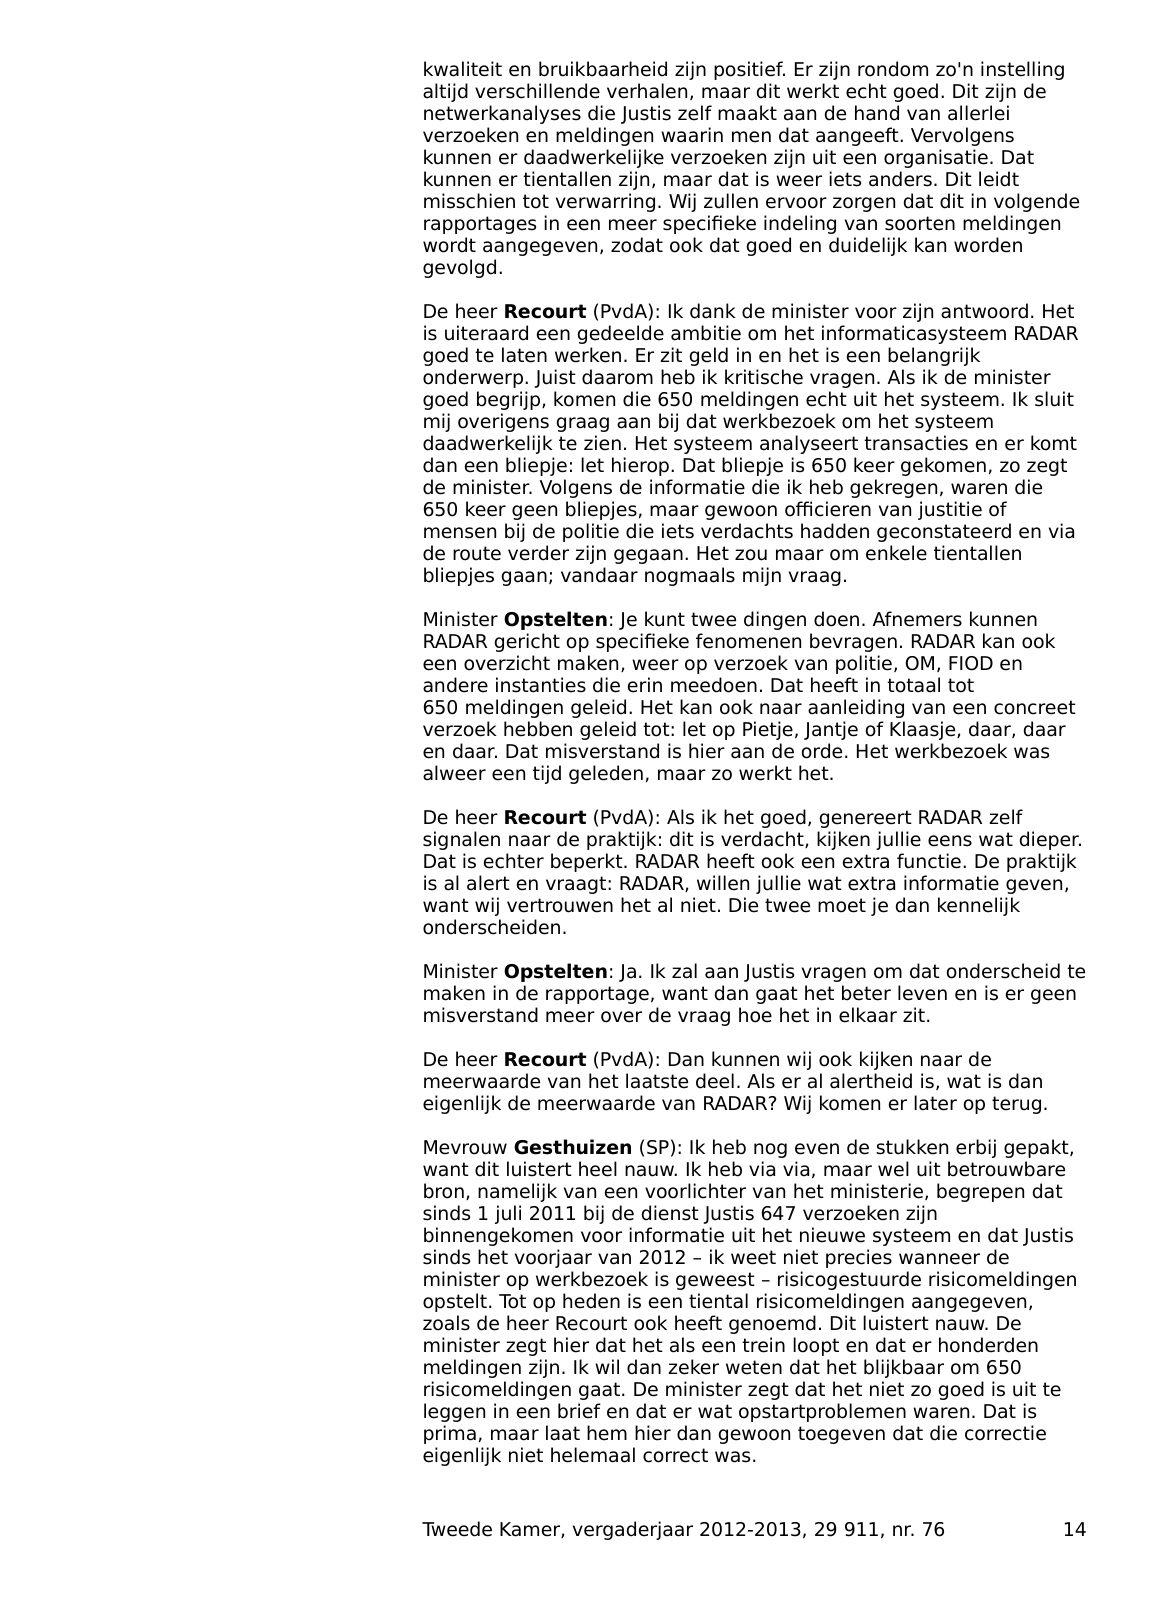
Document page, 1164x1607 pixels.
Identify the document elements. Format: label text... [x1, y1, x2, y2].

text Minister Opstelten: Ja. Ik zal aan Justis vragen om dat onderscheid te maken in de rapportage, want dan gaat het beter leven en is er geen misverstand meer over de vraag hoe het in elkaar zit. [422, 961, 1087, 1027]
text De heer Recourt (PvdA): Als ik het goed, genereert RADAR zelf signalen naar de praktijk: dit is verdacht, kijken jullie eens wat dieper. Dat is echter beperkt. RADAR heeft ook een extra functie. De praktijk is al alert en vraagt: RADAR, willen jullie wat extra informatie geven, want wij vertrouwen het al niet. Die twee moet je dan kennelijk onderscheiden. [422, 807, 1087, 939]
text kwaliteit en bruikbaarheid zijn positief. Er zijn rondom zo'n instelling altijd verschillende verhalen, maar dit werkt echt goed. Dit zijn de netwerkanalyses die Justis zelf maakt aan de hand van allerlei verzoeken en meldingen waarin men dat aangeeft. Vervolgens kunnen er daadwerkelijke verzoeken zijn uit een organisatie. Dat kunnen er tientallen zijn, maar dat is weer iets anders. Dit leidt misschien tot verwarring. Wij zullen ervoor zorgen dat dit in volgende rapportages in een meer specifieke indeling van soorten meldingen wordt aangegeven, zodat ook dat goed en duidelijk kan worden gevolgd. [422, 59, 1087, 279]
text De heer Recourt (PvdA): Ik dank de minister voor zijn antwoord. Het is uiteraard een gedeelde ambitie om het informaticasysteem RADAR goed te laten werken. Er zit geld in en het is een belangrijk onderwerp. Juist daarom heb ik kritische vragen. Als ik de minister goed begrijp, komen die 650 meldingen echt uit het systeem. Ik sluit mij overigens graag aan bij dat werkbezoek om het systeem daadwerkelijk te zien. Het systeem analyseert transacties en er komt dan een bliepje: let hierop. Dat bliepje is 650 keer gekomen, zo zegt de minister. Volgens de informatie die ik heb gekregen, waren die 650 keer geen bliepjes, maar gewoon officieren van justitie of mensen bij de politie die iets verdachts hadden geconstateerd en via de route verder zijn gegaan. Het zou maar om enkele tientallen bliepjes gaan; vandaar nogmaals mijn vraag. [422, 301, 1087, 587]
text Mevrouw Gesthuizen (SP): Ik heb nog even de stukken erbij gepakt, want dit luistert heel nauw. Ik heb via via, maar wel uit betrouwbare bron, namelijk van een voorlichter van het ministerie, begrepen dat sinds 1 juli 2011 bij de dienst Justis 647 verzoeken zijn binnengekomen voor informatie uit het nieuwe systeem en dat Justis sinds het voorjaar van 2012 – ik weet niet precies wanneer de minister op werkbezoek is geweest – risicogestuurde risicomeldingen opstelt. Tot op heden is een tiental risicomeldingen aangegeven, zoals de heer Recourt ook heeft genoemd. Dit luistert nauw. De minister zegt hier dat het als een trein loopt en dat er honderden meldingen zijn. Ik wil dan zeker weten dat het blijkbaar om 650 risicomeldingen gaat. De minister zegt dat het niet zo goed is uit te leggen in een brief en dat er wat opstartproblemen waren. Dat is prima, maar laat hem hier dan gewoon toegeven dat die correctie eigenlijk niet helemaal correct was. [422, 1137, 1087, 1467]
text Minister Opstelten: Je kunt twee dingen doen. Afnemers kunnen RADAR gericht op specifieke fenomenen bevragen. RADAR kan ook een overzicht maken, weer op verzoek van politie, OM, FIOD en andere instanties die erin meedoen. Dat heeft in totaal tot 650 meldingen geleid. Het kan ook naar aanleiding van een concreet verzoek hebben geleid tot: let op Pietje, Jantje of Klaasje, daar, daar en daar. Dat misverstand is hier aan de orde. Het werkbezoek was alweer een tijd geleden, maar zo werkt het. [422, 609, 1087, 785]
text De heer Recourt (PvdA): Dan kunnen wij ook kijken naar de meerwaarde van het laatste deel. Als er al alertheid is, wat is dan eigenlijk de meerwaarde van RADAR? Wij komen er later op terug. [422, 1049, 1087, 1115]
